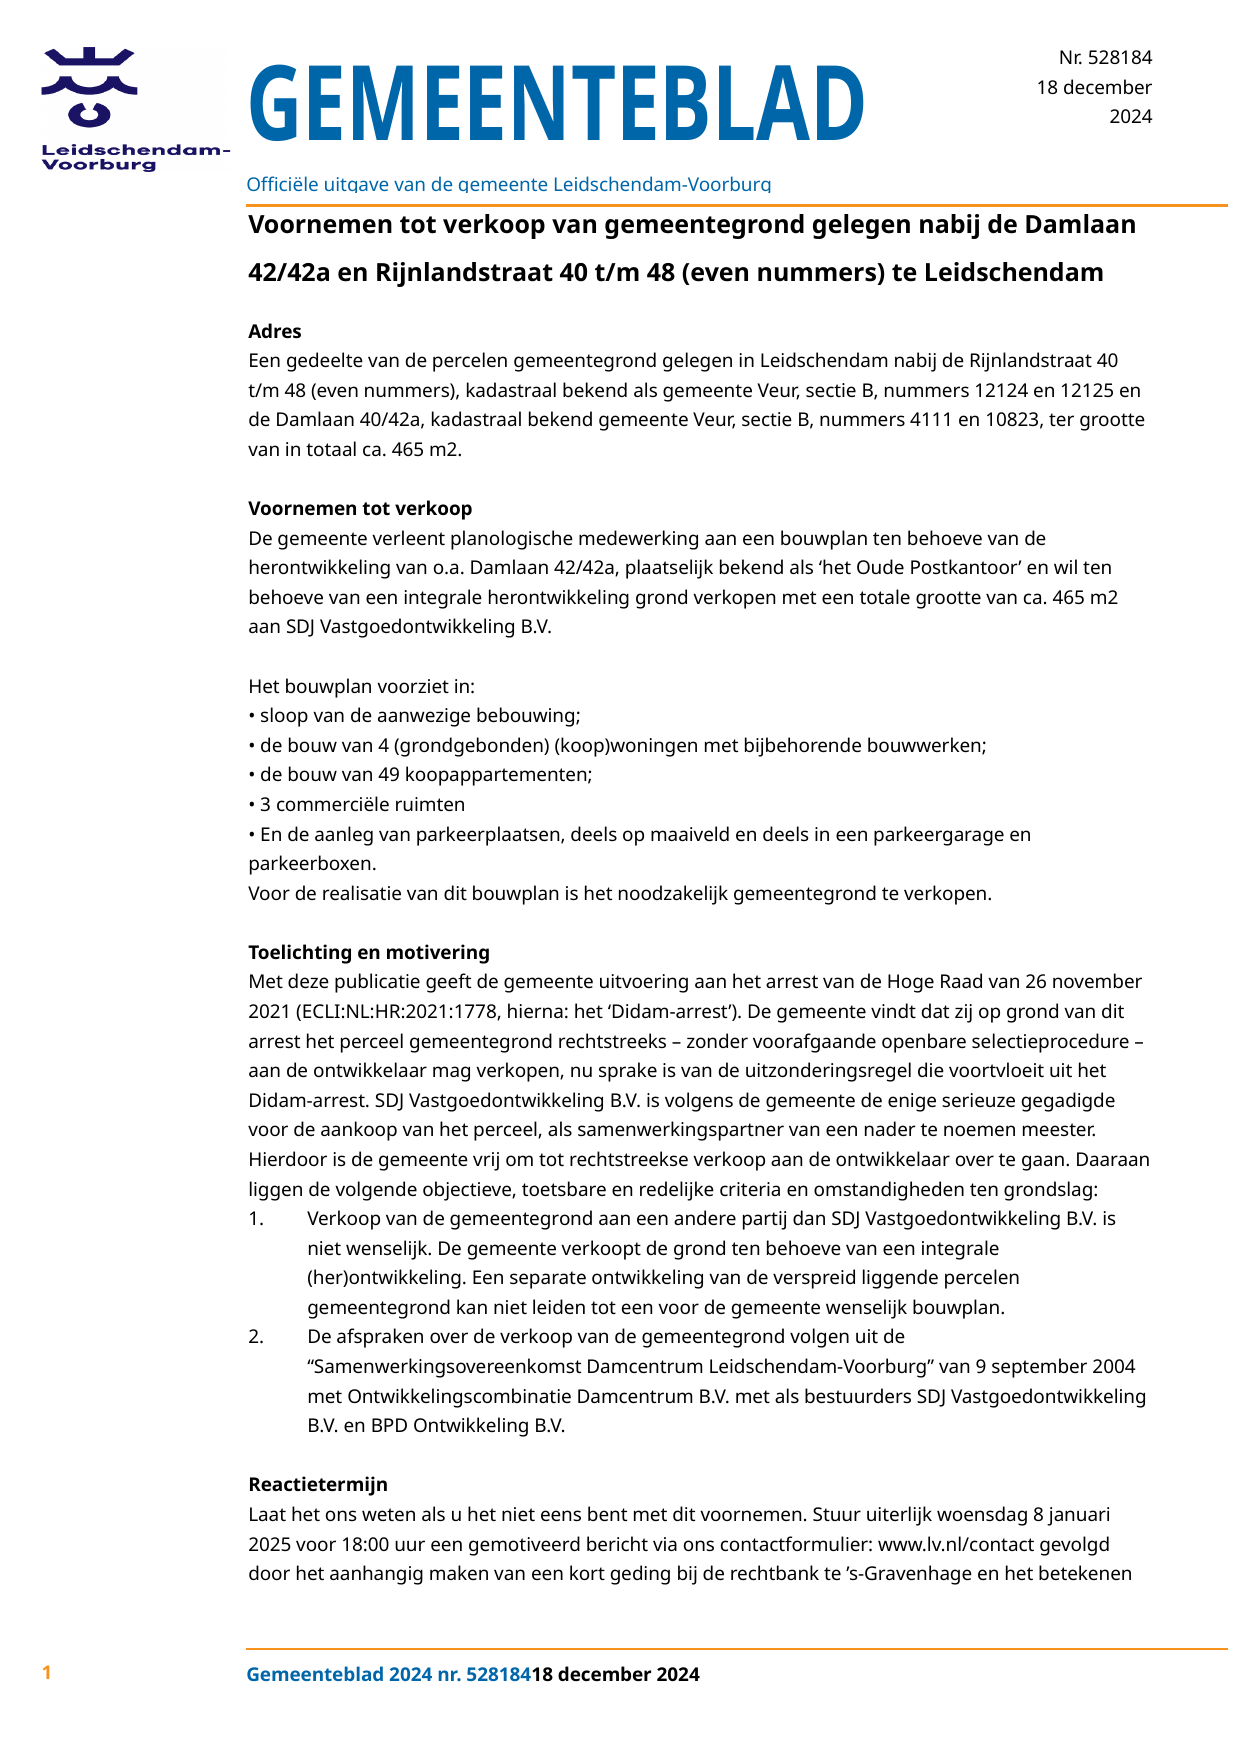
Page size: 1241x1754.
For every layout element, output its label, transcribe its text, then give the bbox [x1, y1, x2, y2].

text Adres [248, 318, 1152, 344]
text Een gedeelte van de percelen gemeentegrond gelegen in Leidschendam nabij de Rijnlandstraat 40 t/m 48 (even nummers), kadastraal bekend als gemeente Veur, sectie B, nummers 12124 en 12125 en de Damlaan 40/42a, kadastraal bekend gemeente Veur, sectie B, nummers 4111 en 10823, ter grootte van in totaal ca. 465 m2. [248, 347, 1152, 462]
text Voornemen tot verkoop [248, 495, 1152, 521]
text • sloop van de aanwezige bebouwing; [248, 702, 1152, 728]
text Voor de realisatie van dit bouwplan is het noodzakelijk gemeentegrond te verkopen. [248, 880, 1152, 906]
picture [41, 47, 231, 172]
text Laat het ons weten als u het niet eens bent met dit voornemen. Stuur uiterlijk woensdag 8 januari 2025 voor 18:00 uur een gemotiveerd bericht via ons contactformulier: www.lv.nl/contact gevolgd door het aanhangig maken van een kort geding bij de rechtbank te ’s-Gravenhage en het betekenen [248, 1501, 1152, 1586]
text Voornemen tot verkoop van gemeentegrond gelegen nabij de Damlaan 42/42a en Rijnlandstraat 40 t/m 48 (even nummers) te Leidschendam [248, 207, 1152, 288]
text • 3 commerciële ruimten [248, 791, 1152, 817]
list Verkoop van de gemeentegrond aan een andere partij dan SDJ Vastgoedontwikkeling B.V. is niet wenselijk. De gemeente verkoopt de grond ten behoeve van een integrale (her)ontwikkeling. Een separate ontwikkeling van de verspreid liggende percelen gemeentegrond kan niet leiden tot een voor de gemeente wenselijk bouwplan. [248, 1205, 1152, 1320]
text Het bouwplan voorziet in: [248, 673, 1152, 699]
text De gemeente verleent planologische medewerking aan een bouwplan ten behoeve van de herontwikkeling van o.a. Damlaan 42/42a, plaatselijk bekend als ‘het Oude Postkantoor’ en wil ten behoeve van een integrale herontwikkeling grond verkopen met een totale grootte van ca. 465 m2 aan SDJ Vastgoedontwikkeling B.V. [248, 525, 1152, 639]
text Met deze publicatie geeft de gemeente uitvoering aan het arrest van de Hoge Raad van 26 november 2021 (ECLI:NL:HR:2021:1778, hierna: het ‘Didam-arrest’). De gemeente vindt dat zij op grond van dit arrest het perceel gemeentegrond rechtstreeks – zonder voorafgaande openbare selectieprocedure – aan de ontwikkelaar mag verkopen, nu sprake is van de uitzonderingsregel die voortvloeit uit het Didam-arrest. SDJ Vastgoedontwikkeling B.V. is volgens de gemeente de enige serieuze gegadigde voor de aankoop van het perceel, als samenwerkingspartner van een nader te noemen meester. Hierdoor is de gemeente vrij om tot rechtstreekse verkoop aan de ontwikkelaar over te gaan. Daaraan liggen de volgende objectieve, toetsbare en redelijke criteria en omstandigheden ten grondslag: [248, 969, 1152, 1202]
text Toelichting en motivering [248, 939, 1152, 965]
text • de bouw van 49 koopappartementen; [248, 762, 1152, 787]
text Reactietermijn [248, 1472, 1152, 1497]
text • de bouw van 4 (grondgebonden) (koop)woningen met bijbehorende bouwwerken; [248, 732, 1152, 758]
list De afspraken over de verkoop van de gemeentegrond volgen uit de “Samenwerkingsovereenkomst Damcentrum Leidschendam-Voorburg” van 9 september 2004 met Ontwikkelingscombinatie Damcentrum B.V. met als bestuurders SDJ Vastgoedontwikkeling B.V. en BPD Ontwikkeling B.V. [248, 1324, 1152, 1438]
text • En de aanleg van parkeerplaatsen, deels op maaiveld en deels in een parkeergarage en parkeerboxen. [248, 821, 1152, 876]
